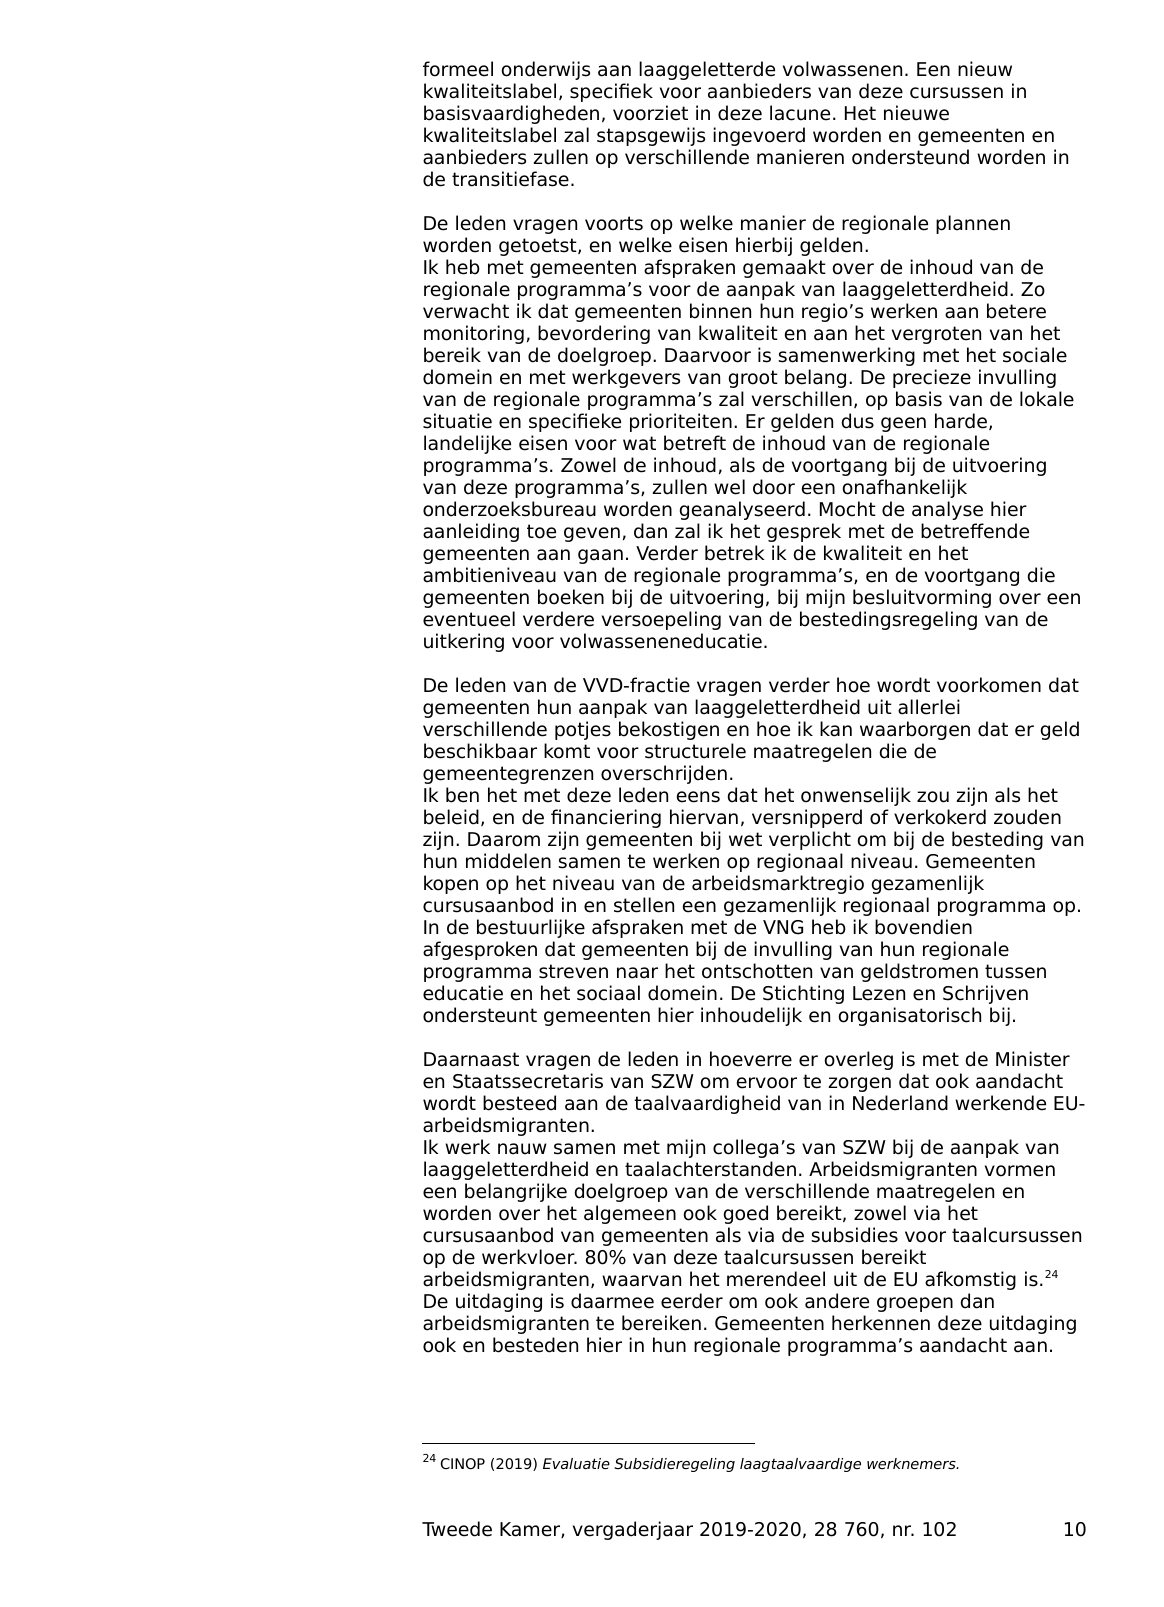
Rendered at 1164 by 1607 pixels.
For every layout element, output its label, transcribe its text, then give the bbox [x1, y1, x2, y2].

text Ik heb met gemeenten afspraken gemaakt over de inhoud van de regionale programma’s voor de aanpak van laaggeletterdheid. Zo verwacht ik dat gemeenten binnen hun regio’s werken aan betere monitoring, bevordering van kwaliteit en aan het vergroten van het bereik van de doelgroep. Daarvoor is samenwerking met het sociale domein en met werkgevers van groot belang. De precieze invulling van de regionale programma’s zal verschillen, op basis van de lokale situatie en specifieke prioriteiten. Er gelden dus geen harde, landelijke eisen voor wat betreft de inhoud van de regionale programma’s. Zowel de inhoud, als de voortgang bij de uitvoering van deze programma’s, zullen wel door een onafhankelijk onderzoeksbureau worden geanalyseerd. Mocht de analyse hier aanleiding toe geven, dan zal ik het gesprek met de betreffende gemeenten aan gaan. Verder betrek ik de kwaliteit en het ambitieniveau van de regionale programma’s, en de voortgang die gemeenten boeken bij de uitvoering, bij mijn besluitvorming over een eventueel verdere versoepeling van de bestedingsregeling van de uitkering voor volwasseneneducatie. [422, 257, 1087, 653]
text Daarnaast vragen de leden in hoeverre er overleg is met de Minister en Staatssecretaris van SZW om ervoor te zorgen dat ook aandacht wordt besteed aan de taalvaardigheid van in Nederland werkende EU-arbeidsmigranten. [422, 1049, 1087, 1137]
text CINOP (2019) Evaluatie Subsidieregeling laagtaalvaardige werknemers. [422, 1452, 1087, 1474]
text De leden vragen voorts op welke manier de regionale plannen worden getoetst, en welke eisen hierbij gelden. [422, 213, 1087, 257]
text Ik ben het met deze leden eens dat het onwenselijk zou zijn als het beleid, en de financiering hiervan, versnipperd of verkokerd zouden zijn. Daarom zijn gemeenten bij wet verplicht om bij de besteding van hun middelen samen te werken op regionaal niveau. Gemeenten kopen op het niveau van de arbeidsmarktregio gezamenlijk cursusaanbod in en stellen een gezamenlijk regionaal programma op. In de bestuurlijke afspraken met de VNG heb ik bovendien afgesproken dat gemeenten bij de invulling van hun regionale programma streven naar het ontschotten van geldstromen tussen educatie en het sociaal domein. De Stichting Lezen en Schrijven ondersteunt gemeenten hier inhoudelijk en organisatorisch bij. [422, 785, 1087, 1027]
text De leden van de VVD-fractie vragen verder hoe wordt voorkomen dat gemeenten hun aanpak van laaggeletterdheid uit allerlei verschillende potjes bekostigen en hoe ik kan waarborgen dat er geld beschikbaar komt voor structurele maatregelen die de gemeentegrenzen overschrijden. [422, 675, 1087, 785]
text Ik werk nauw samen met mijn collega’s van SZW bij de aanpak van laaggeletterdheid en taalachterstanden. Arbeidsmigranten vormen een belangrijke doelgroep van de verschillende maatregelen en worden over het algemeen ook goed bereikt, zowel via het cursusaanbod van gemeenten als via de subsidies voor taalcursussen op de werkvloer. 80% van deze taalcursussen bereikt arbeidsmigranten, waarvan het merendeel uit de EU afkomstig is. De uitdaging is daarmee eerder om ook andere groepen dan arbeidsmigranten te bereiken. Gemeenten herkennen deze uitdaging ook en besteden hier in hun regionale programma’s aandacht aan. [422, 1137, 1087, 1356]
text formeel onderwijs aan laaggeletterde volwassenen. Een nieuw kwaliteitslabel, specifiek voor aanbieders van deze cursussen in basisvaardigheden, voorziet in deze lacune. Het nieuwe kwaliteitslabel zal stapsgewijs ingevoerd worden en gemeenten en aanbieders zullen op verschillende manieren ondersteund worden in de transitiefase. [422, 59, 1087, 191]
